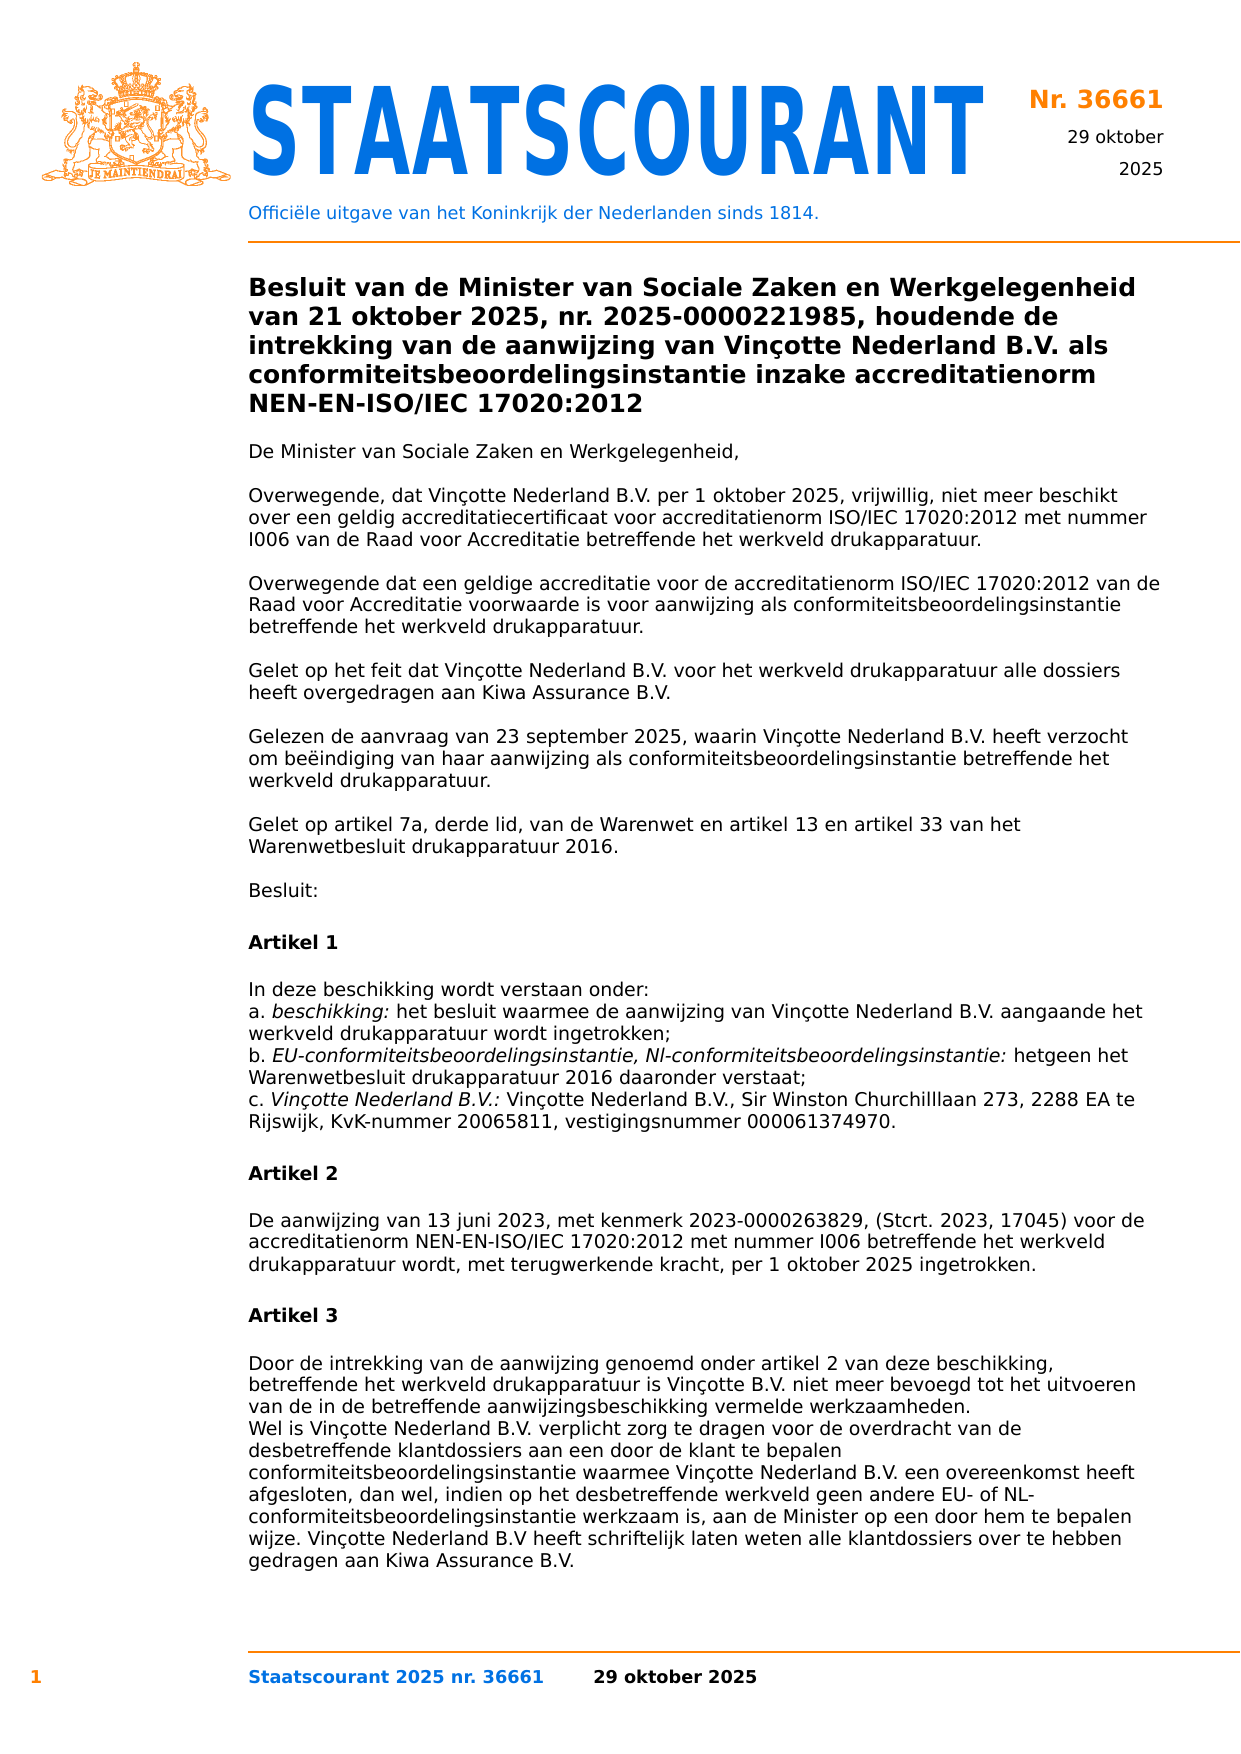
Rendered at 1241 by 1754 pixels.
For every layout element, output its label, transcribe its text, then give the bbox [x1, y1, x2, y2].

text Overwegende dat een geldige accreditatie voor de accreditatienorm ISO/IEC 17020:2012 van de Raad voor Accreditatie voorwaarde is voor aanwijzing als conformiteitsbeoordelingsinstantie betreffende het werkveld drukapparatuur. [248, 572, 1163, 638]
subtitle Artikel 3 [248, 1305, 1163, 1327]
text Overwegende, dat Vinçotte Nederland B.V. per 1 oktober 2025, vrijwillig, niet meer beschikt over een geldig accreditatiecertificaat voor accreditatienorm ISO/IEC 17020:2012 met nummer I006 van de Raad voor Accreditatie betreffende het werkveld drukapparatuur. [248, 484, 1163, 551]
subtitle Besluit van de Minister van Sociale Zaken en Werkgelegenheid van 21 oktober 2025, nr. 2025-0000221985, houdende de intrekking van de aanwijzing van Vinçotte Nederland B.V. als conformiteitsbeoordelingsinstantie inzake accreditatienorm NEN-EN-ISO/IEC 17020:2012 [248, 273, 1163, 419]
text Door de intrekking van de aanwijzing genoemd onder artikel 2 van deze beschikking, betreffende het werkveld drukapparatuur is Vinçotte B.V. niet meer bevoegd tot het uitvoeren van de in de betreffende aanwijzingsbeschikking vermelde werkzaamheden. [248, 1352, 1163, 1418]
picture [41, 62, 231, 186]
table_cell Officiële uitgave van het Koninkrijk der Nederlanden sinds 1814. [248, 203, 1240, 241]
text Gelezen de aanvraag van 23 september 2025, waarin Vinçotte Nederland B.V. heeft verzocht om beëindiging van haar aanwijzing als conformiteitsbeoordelingsinstantie betreffende het werkveld drukapparatuur. [248, 726, 1163, 792]
text Wel is Vinçotte Nederland B.V. verplicht zorg te dragen voor de overdracht van de desbetreffende klantdossiers aan een door de klant te bepalen conformiteitsbeoordelingsinstantie waarmee Vinçotte Nederland B.V. een overeenkomst heeft afgesloten, dan wel, indien op het desbetreffende werkveld geen andere EU- of NL-conformiteitsbeoordelingsinstantie werkzaam is, aan de Minister op een door hem te bepalen wijze. Vinçotte Nederland B.V heeft schriftelijk laten weten alle klantdossiers over te hebben gedragen aan Kiwa Assurance B.V. [248, 1418, 1163, 1572]
text Besluit: [248, 880, 1163, 902]
table_header [25, 62, 248, 241]
text Gelet op het feit dat Vinçotte Nederland B.V. voor het werkveld drukapparatuur alle dossiers heeft overgedragen aan Kiwa Assurance B.V. [248, 660, 1163, 704]
table_header Nr. 36661 [998, 62, 1240, 121]
text b. EU-conformiteitsbeoordelingsinstantie, Nl-conformiteitsbeoordelingsinstantie: hetgeen het Warenwetbesluit drukapparatuur 2016 daaronder verstaat; [248, 1044, 1163, 1088]
text c. Vinçotte Nederland B.V.: Vinçotte Nederland B.V., Sir Winston Churchilllaan 273, 2288 EA te Rijswijk, KvK-nummer 20065811, vestigingsnummer 000061374970. [248, 1088, 1163, 1132]
subtitle Artikel 2 [248, 1162, 1163, 1184]
text De Minister van Sociale Zaken en Werkgelegenheid, [248, 441, 1163, 463]
table_header STAATSCOURANT [248, 62, 998, 203]
text a. beschikking: het besluit waarmee de aanwijzing van Vinçotte Nederland B.V. aangaande het werkveld drukapparatuur wordt ingetrokken; [248, 1001, 1163, 1044]
table_cell 29 oktober [998, 121, 1240, 153]
subtitle Artikel 1 [248, 932, 1163, 954]
text Gelet op artikel 7a, derde lid, van de Warenwet en artikel 13 en artikel 33 van het Warenwetbesluit drukapparatuur 2016. [248, 814, 1163, 858]
text De aanwijzing van 13 juni 2023, met kenmerk 2023-0000263829, (Stcrt. 2023, 17045) voor de accreditatienorm NEN-EN-ISO/IEC 17020:2012 met nummer I006 betreffende het werkveld drukapparatuur wordt, met terugwerkende kracht, per 1 oktober 2025 ingetrokken. [248, 1209, 1163, 1275]
text In deze beschikking wordt verstaan onder: [248, 979, 1163, 1001]
table_cell 2025 [998, 153, 1240, 203]
